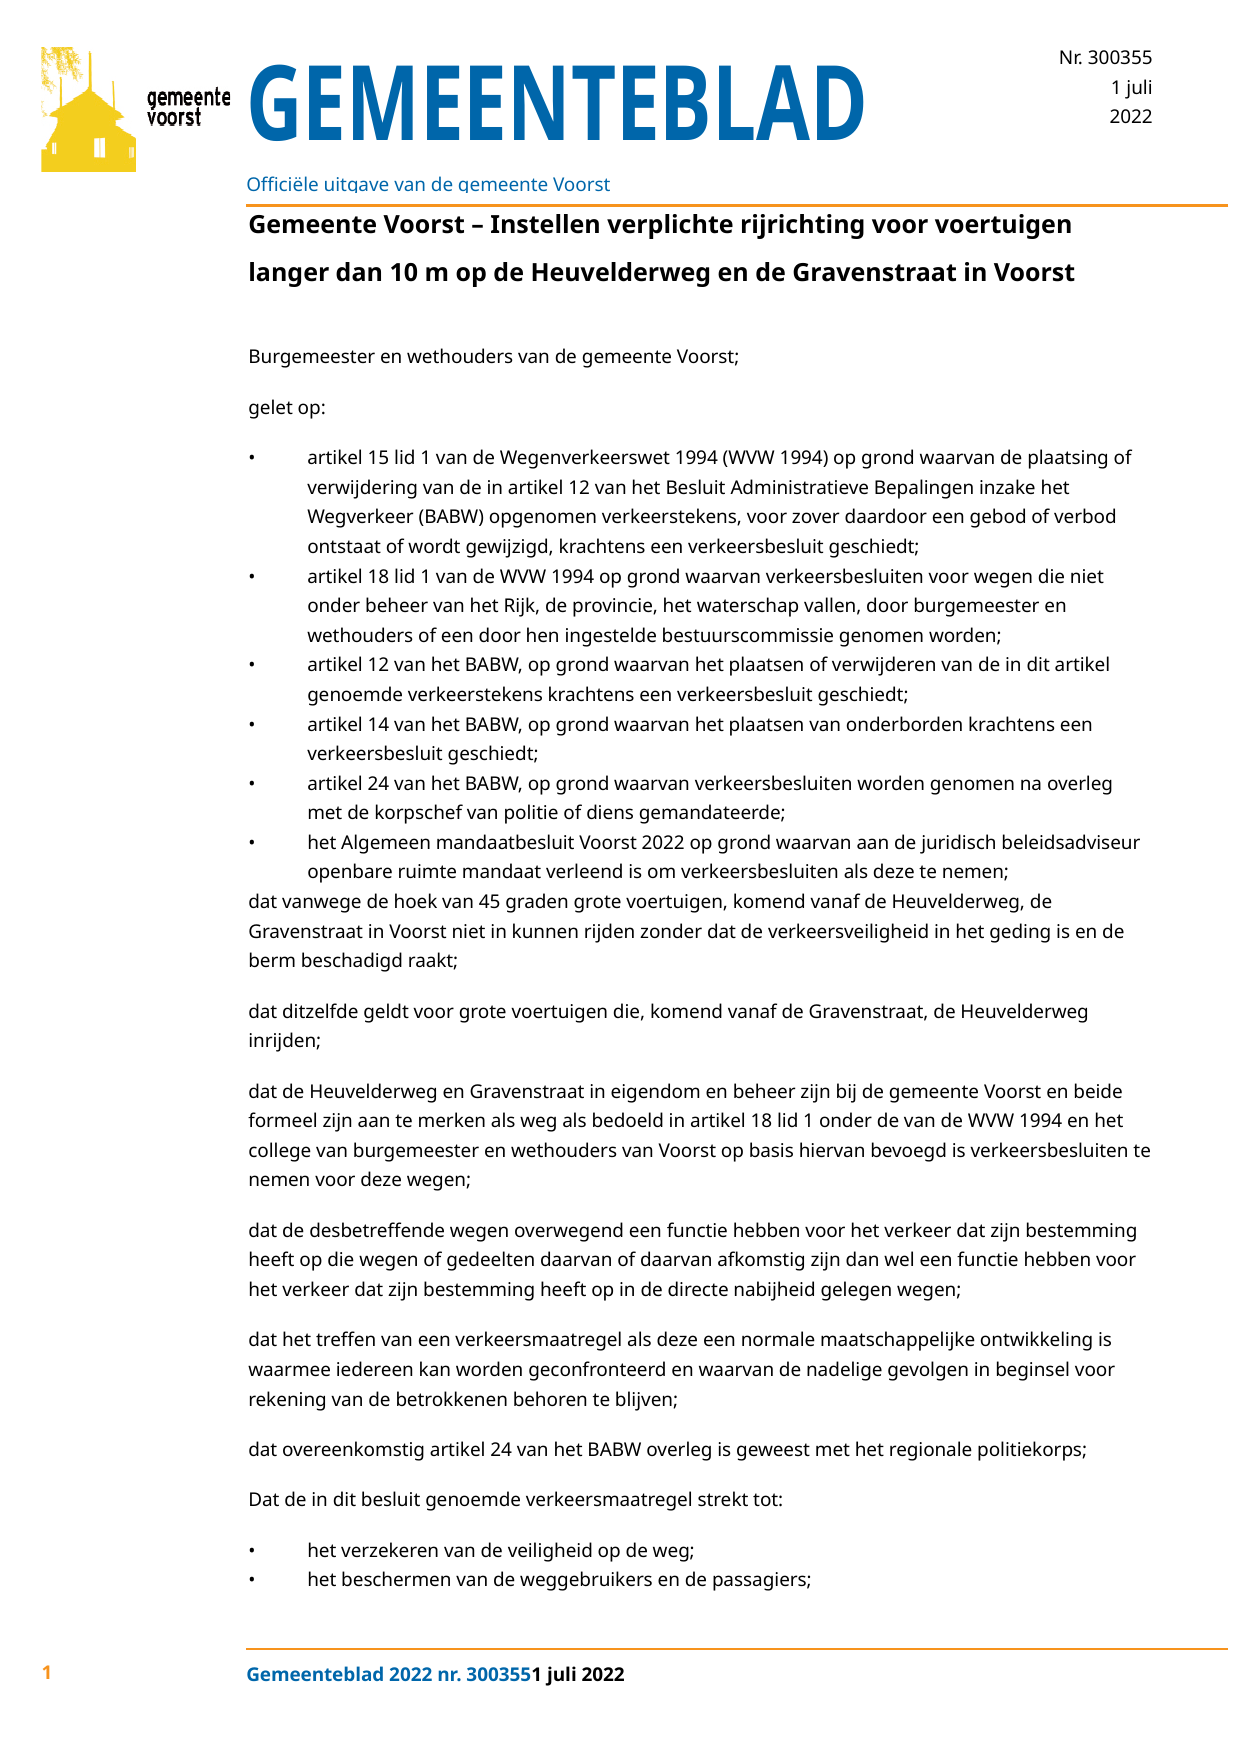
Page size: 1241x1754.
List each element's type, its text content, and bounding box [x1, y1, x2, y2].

text dat ditzelfde geldt voor grote voertuigen die, komend vanaf de Gravenstraat, de Heuvelderweg inrijden; [248, 998, 1152, 1053]
text Gemeente Voorst – Instellen verplichte rijrichting voor voertuigen langer dan 10 m op de Heuvelderweg en de Gravenstraat in Voorst [248, 207, 1152, 288]
list het Algemeen mandaatbesluit Voorst 2022 op grond waarvan aan de juridisch beleidsadviseur openbare ruimte mandaat verleend is om verkeersbesluiten als deze te nemen; [248, 829, 1152, 884]
text Dat de in dit besluit genoemde verkeersmaatregel strekt tot: [248, 1487, 1152, 1512]
list artikel 18 lid 1 van de WVW 1994 op grond waarvan verkeersbesluiten voor wegen die niet onder beheer van het Rijk, de provincie, het waterschap vallen, door burgemeester en wethouders of een door hen ingestelde bestuurscommissie genomen worden; [248, 563, 1152, 648]
text dat het treffen van een verkeersmaatregel als deze een normale maatschappelijke ontwikkeling is waarmee iedereen kan worden geconfronteerd en waarvan de nadelige gevolgen in beginsel voor rekening van de betrokkenen behoren te blijven; [248, 1327, 1152, 1411]
picture [41, 47, 231, 172]
list artikel 12 van het BABW, op grond waarvan het plaatsen of verwijderen van de in dit artikel genoemde verkeerstekens krachtens een verkeersbesluit geschiedt; [248, 652, 1152, 707]
list artikel 24 van het BABW, op grond waarvan verkeersbesluiten worden genomen na overleg met de korpschef van politie of diens gemandateerde; [248, 770, 1152, 825]
list artikel 14 van het BABW, op grond waarvan het plaatsen van onderborden krachtens een verkeersbesluit geschiedt; [248, 711, 1152, 766]
list artikel 15 lid 1 van de Wegenverkeerswet 1994 (WVW 1994) op grond waarvan de plaatsing of verwijdering van de in artikel 12 van het Besluit Administratieve Bepalingen inzake het Wegverkeer (BABW) opgenomen verkeerstekens, voor zover daardoor een gebod of verbod ontstaat of wordt gewijzigd, krachtens een verkeersbesluit geschiedt; [248, 444, 1152, 559]
text gelet op: [248, 394, 1152, 420]
list het verzekeren van de veiligheid op de weg; [248, 1537, 1152, 1563]
text dat de desbetreffende wegen overwegend een functie hebben voor het verkeer dat zijn bestemming heeft op die wegen of gedeelten daarvan of daarvan afkomstig zijn dan wel een functie hebben voor het verkeer dat zijn bestemming heeft op in de directe nabijheid gelegen wegen; [248, 1217, 1152, 1302]
text Burgemeester en wethouders van de gemeente Voorst; [248, 344, 1152, 369]
list het beschermen van de weggebruikers en de passagiers; [248, 1567, 1152, 1592]
text dat vanwege de hoek van 45 graden grote voertuigen, komend vanaf de Heuvelderweg, de Gravenstraat in Voorst niet in kunnen rijden zonder dat de verkeersveiligheid in het geding is en de berm beschadigd raakt; [248, 888, 1152, 973]
text dat overeenkomstig artikel 24 van het BABW overleg is geweest met het regionale politiekorps; [248, 1436, 1152, 1462]
text dat de Heuvelderweg en Gravenstraat in eigendom en beheer zijn bij de gemeente Voorst en beide formeel zijn aan te merken als weg als bedoeld in artikel 18 lid 1 onder de van de WVW 1994 en het college van burgemeester en wethouders van Voorst op basis hiervan bevoegd is verkeersbesluiten te nemen voor deze wegen; [248, 1078, 1152, 1192]
